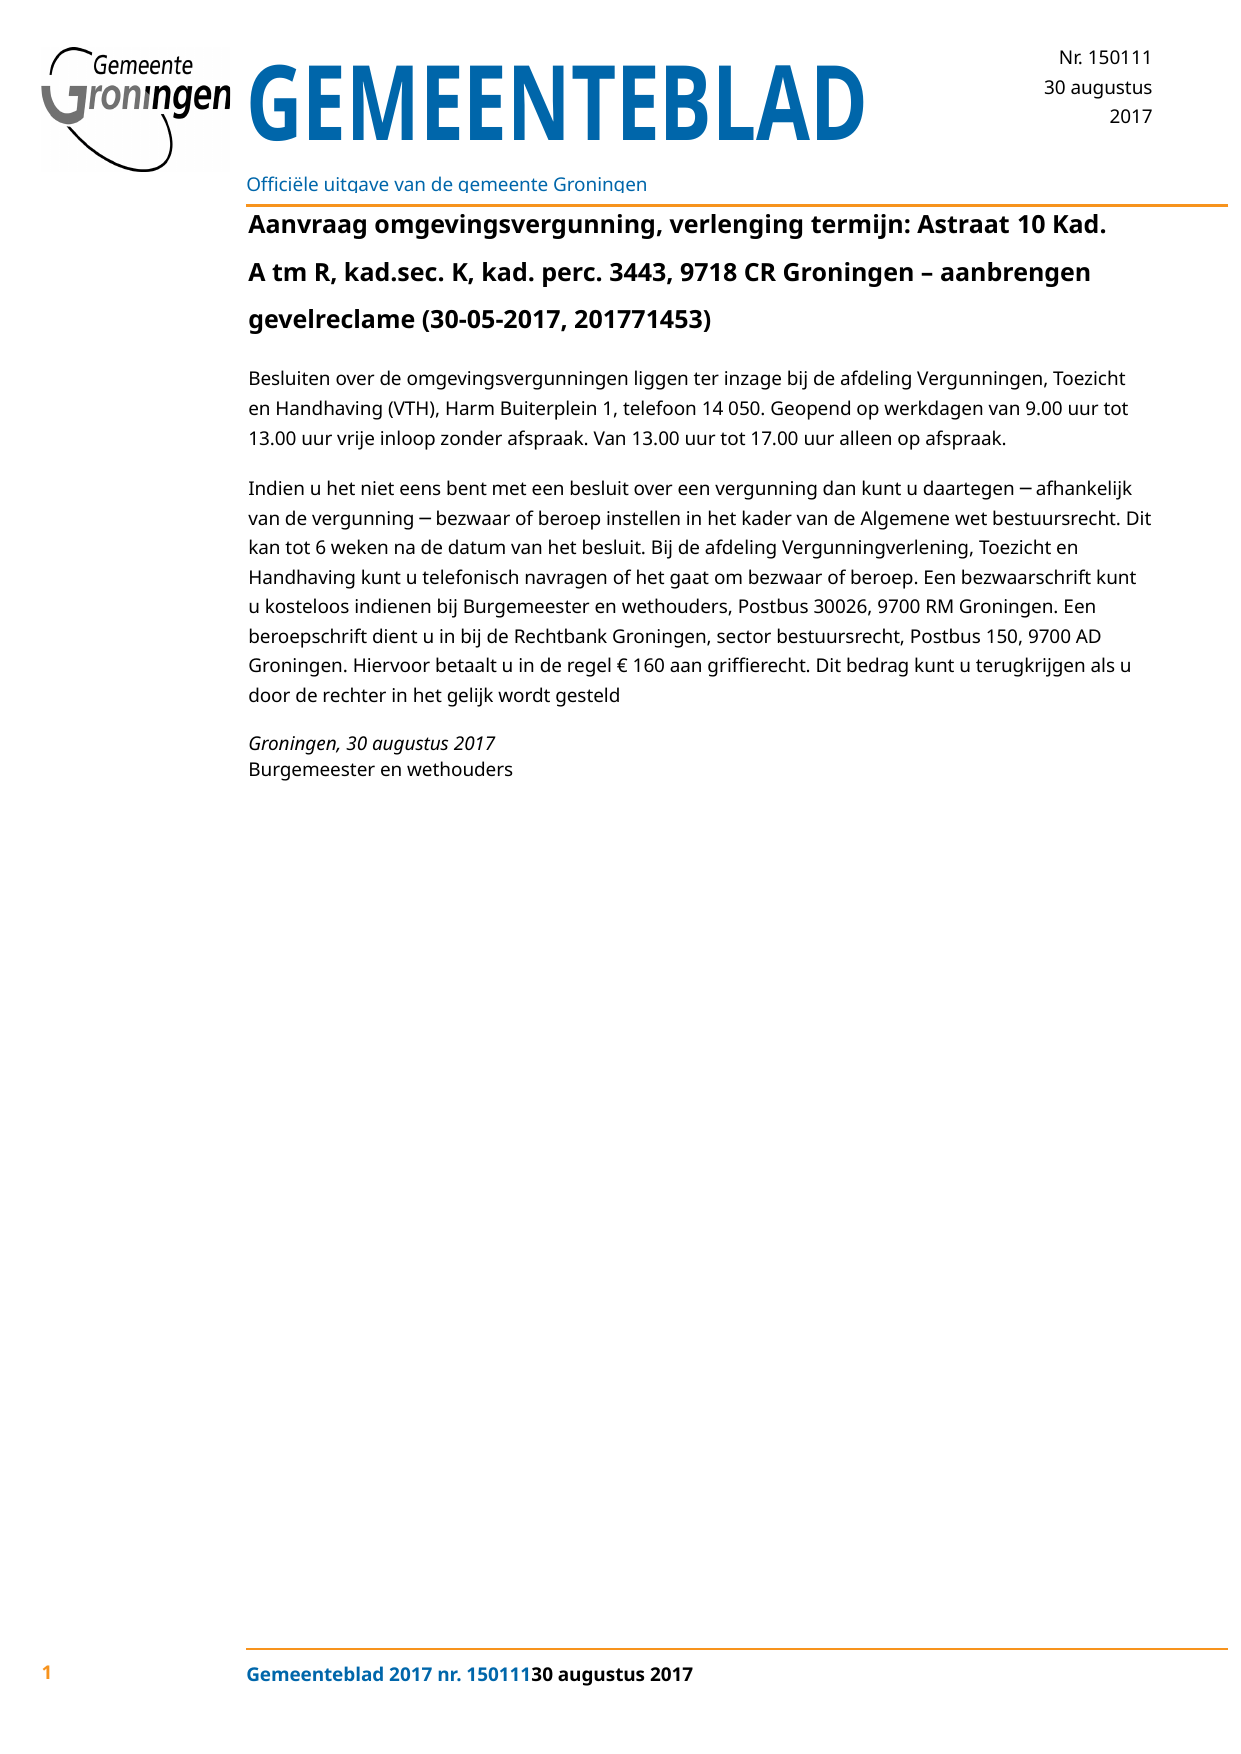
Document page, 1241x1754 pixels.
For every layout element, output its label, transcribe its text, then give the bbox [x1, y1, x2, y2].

text Besluiten over de omgevingsvergunningen liggen ter inzage bij de afdeling Vergunningen, Toezicht en Handhaving (VTH), Harm Buiterplein 1, telefoon 14 050. Geopend op werkdagen van 9.00 uur tot 13.00 uur vrije inloop zonder afspraak. Van 13.00 uur tot 17.00 uur alleen op afspraak. [248, 366, 1152, 450]
picture [41, 47, 231, 172]
text Groningen, 30 augustus 2017 [248, 730, 1152, 756]
text Burgemeester en wethouders [248, 756, 1152, 781]
text Indien u het niet eens bent met een besluit over een vergunning dan kunt u daartegen ─ afhankelijk van de vergunning ─ bezwaar of beroep instellen in het kader van de Algemene wet bestuursrecht. Dit kan tot 6 weken na de datum van het besluit. Bij de afdeling Vergunningverlening, Toezicht en Handhaving kunt u telefonisch navragen of het gaat om bezwaar of beroep. Een bezwaarschrift kunt u kosteloos indienen bij Burgemeester en wethouders, Postbus 30026, 9700 RM Groningen. Een beroepschrift dient u in bij de Rechtbank Groningen, sector bestuursrecht, Postbus 150, 9700 AD Groningen. Hiervoor betaalt u in de regel € 160 aan griffierecht. Dit bedrag kunt u terugkrijgen als u door de rechter in het gelijk wordt gesteld [248, 475, 1152, 708]
text Aanvraag omgevingsvergunning, verlenging termijn: Astraat 10 Kad. A tm R, kad.sec. K, kad. perc. 3443, 9718 CR Groningen – aanbrengen gevelreclame (30-05-2017, 201771453) [248, 207, 1152, 336]
